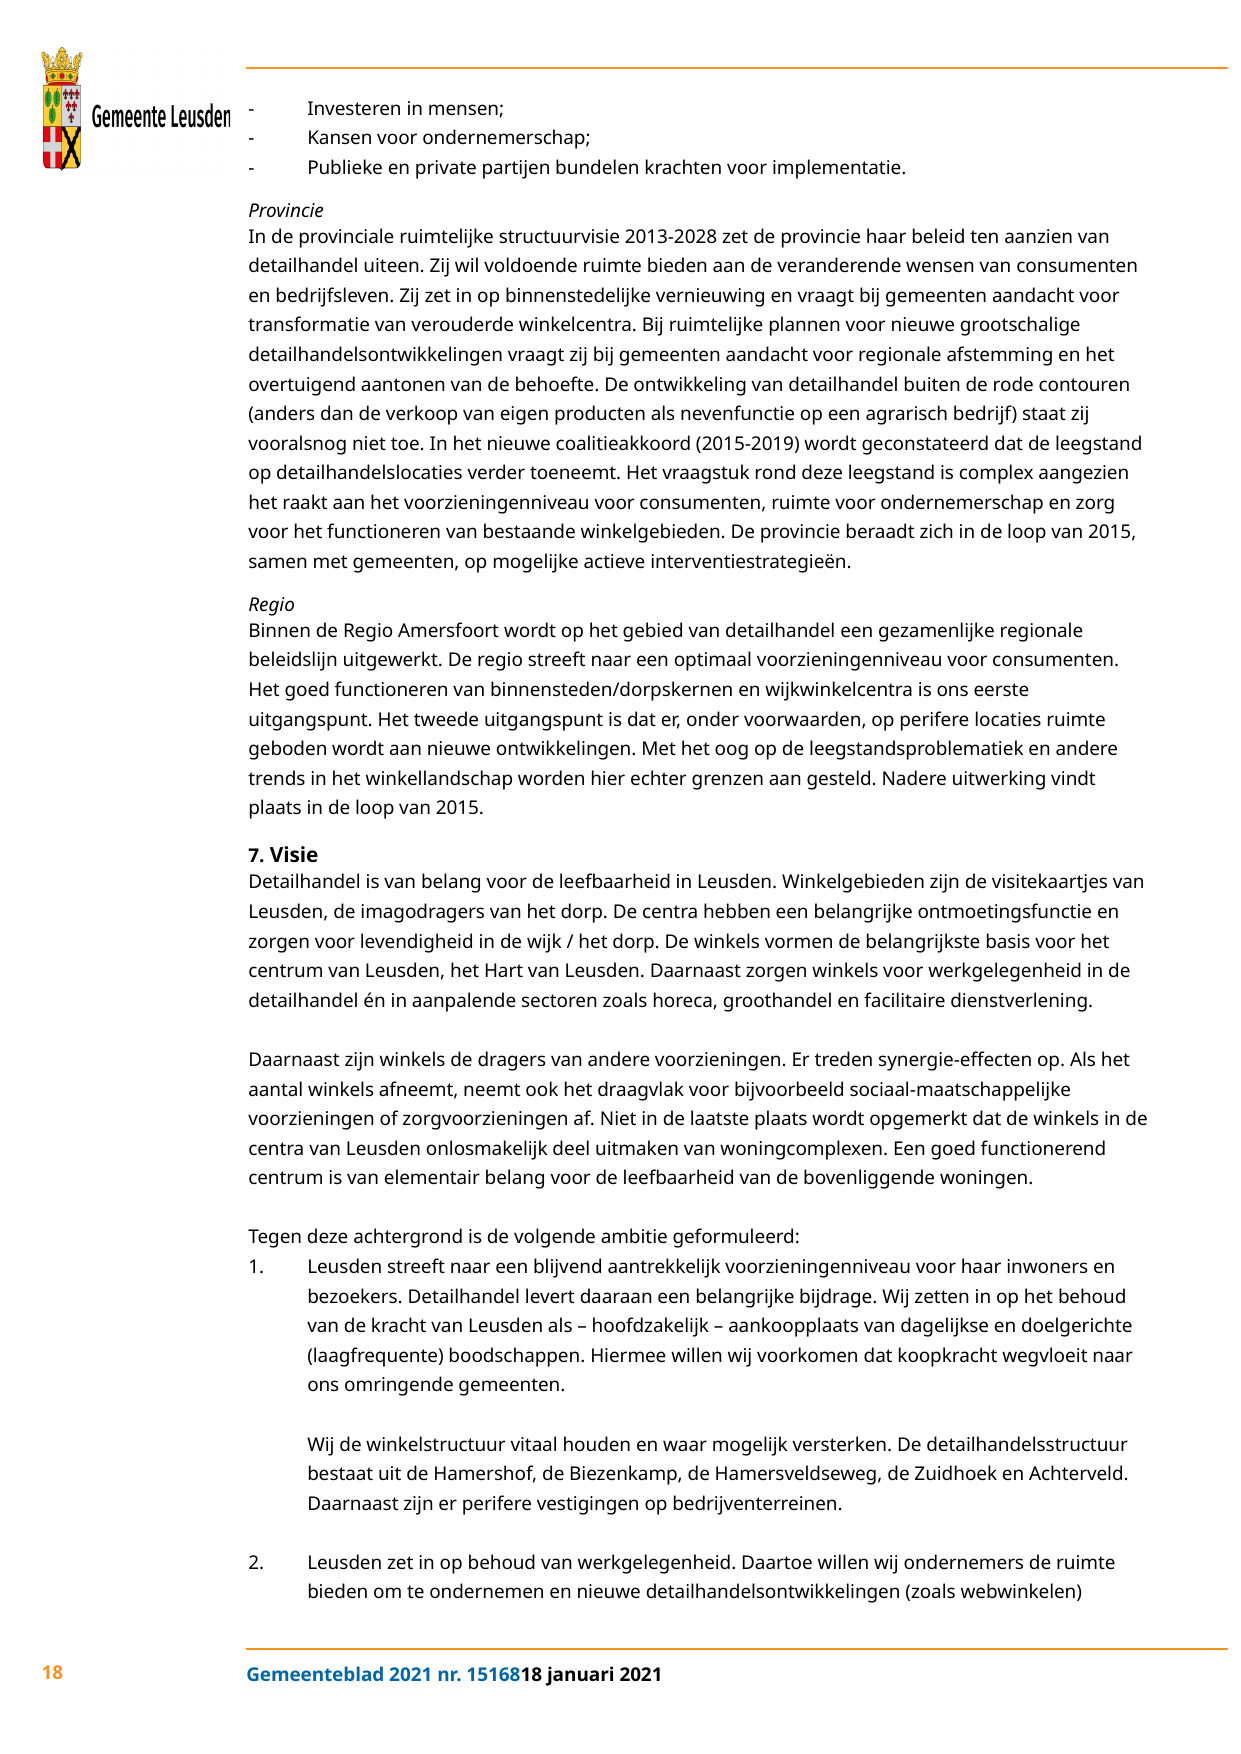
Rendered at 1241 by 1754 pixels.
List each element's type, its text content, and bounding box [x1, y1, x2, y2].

text Binnen de Regio Amersfoort wordt op het gebied van detailhandel een gezamenlijke regionale beleidslijn uitgewerkt. De regio streeft naar een optimaal voorzieningenniveau voor consumenten. Het goed functioneren van binnensteden/dorpskernen en wijkwinkelcentra is ons eerste uitgangspunt. Het tweede uitgangspunt is dat er, onder voorwaarden, op perifere locaties ruimte geboden wordt aan nieuwe ontwikkelingen. Met het oog op de leegstandsproblematiek en andere trends in het winkellandschap worden hier echter grenzen aan gesteld. Nadere uitwerking vindt plaats in de loop van 2015. [248, 617, 1152, 820]
list Wij de winkelstructuur vitaal houden en waar mogelijk versterken. De detailhandelsstructuur bestaat uit de Hamershof, de Biezenkamp, de Hamersveldseweg, de Zuidhoek en Achterveld. Daarnaast zijn er perifere vestigingen op bedrijventerreinen. [248, 1431, 1152, 1516]
list Publieke en private partijen bundelen krachten voor implementatie. [248, 154, 1152, 180]
list Investeren in mensen; [248, 95, 1152, 121]
text Daarnaast zijn winkels de dragers van andere voorzieningen. Er treden synergie-effecten op. Als het aantal winkels afneemt, neemt ook het draagvlak voor bijvoorbeeld sociaal-maatschappelijke voorzieningen of zorgvoorzieningen af. Niet in de laatste plaats wordt opgemerkt dat de winkels in de centra van Leusden onlosmakelijk deel uitmaken van woningcomplexen. Een goed functionerend centrum is van elementair belang voor de leefbaarheid van de bovenliggende woningen. [248, 1046, 1152, 1190]
text Provincie [248, 197, 1152, 223]
text In de provinciale ruimtelijke structuurvisie 2013-2028 zet de provincie haar beleid ten aanzien van detailhandel uiteen. Zij wil voldoende ruimte bieden aan de veranderende wensen van consumenten en bedrijfsleven. Zij zet in op binnenstedelijke vernieuwing en vraagt bij gemeenten aandacht voor transformatie van verouderde winkelcentra. Bij ruimtelijke plannen voor nieuwe grootschalige detailhandelsontwikkelingen vraagt zij bij gemeenten aandacht voor regionale afstemming en het overtuigend aantonen van de behoefte. De ontwikkeling van detailhandel buiten de rode contouren (anders dan de verkoop van eigen producten als nevenfunctie op een agrarisch bedrijf) staat zij vooralsnog niet toe. In het nieuwe coalitieakkoord (2015-2019) wordt geconstateerd dat de leegstand op detailhandelslocaties verder toeneemt. Het vraagstuk rond deze leegstand is complex aangezien het raakt aan het voorzieningenniveau voor consumenten, ruimte voor ondernemerschap en zorg voor het functioneren van bestaande winkelgebieden. De provincie beraadt zich in de loop van 2015, samen met gemeenten, op mogelijke actieve interventiestrategieën. [248, 223, 1152, 574]
text Detailhandel is van belang voor de leefbaarheid in Leusden. Winkelgebieden zijn de visitekaartjes van Leusden, de imagodragers van het dorp. De centra hebben een belangrijke ontmoetingsfunctie en zorgen voor levendigheid in de wijk / het dorp. De winkels vormen de belangrijkste basis voor het centrum van Leusden, het Hart van Leusden. Daarnaast zorgen winkels voor werkgelegenheid in de detailhandel én in aanpalende sectoren zoals horeca, groothandel en facilitaire dienstverlening. [248, 869, 1152, 1013]
list Kansen voor ondernemerschap; [248, 124, 1152, 150]
picture [41, 47, 231, 172]
text Tegen deze achtergrond is de volgende ambitie geformuleerd: [248, 1224, 1152, 1249]
list Leusden zet in op behoud van werkgelegenheid. Daartoe willen wij ondernemers de ruimte bieden om te ondernemen en nieuwe detailhandelsontwikkelingen (zoals webwinkelen) [248, 1549, 1152, 1604]
text 7. Visie [248, 840, 1152, 869]
list Leusden streeft naar een blijvend aantrekkelijk voorzieningenniveau voor haar inwoners en bezoekers. Detailhandel levert daaraan een belangrijke bijdrage. Wij zetten in op het behoud van de kracht van Leusden als – hoofdzakelijk – aankoopplaats van dagelijkse en doelgerichte (laagfrequente) boodschappen. Hiermee willen wij voorkomen dat koopkracht wegvloeit naar ons omringende gemeenten. [248, 1253, 1152, 1397]
text Regio [248, 591, 1152, 617]
